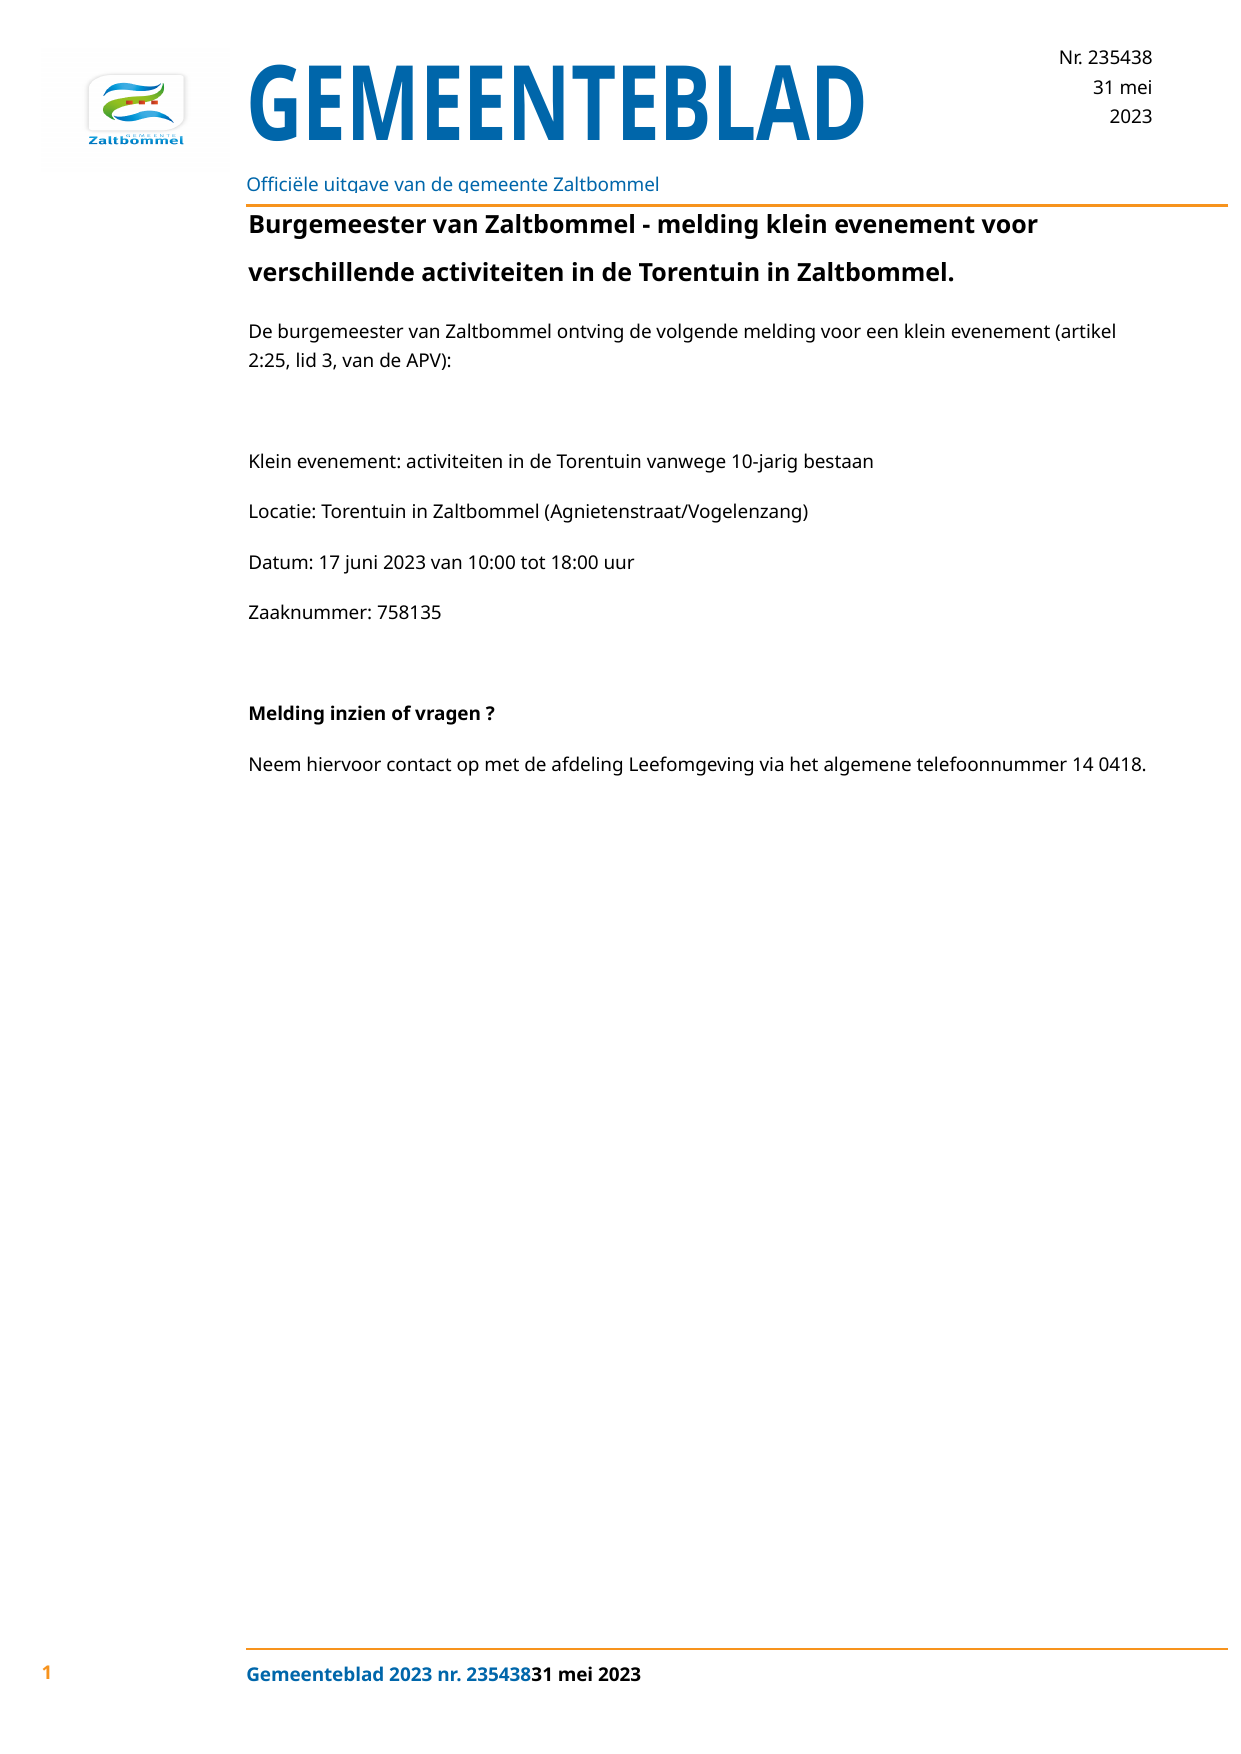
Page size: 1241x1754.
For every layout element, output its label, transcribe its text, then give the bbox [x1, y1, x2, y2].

text Zaaknummer: 758135 [248, 599, 1152, 625]
text Klein evenement: activiteiten in de Torentuin vanwege 10-jarig bestaan [248, 448, 1152, 474]
text Neem hiervoor contact op met de afdeling Leefomgeving via het algemene telefoonnummer 14 0418. [248, 751, 1152, 777]
text Locatie: Torentuin in Zaltbommel (Agnietenstraat/Vogelenzang) [248, 499, 1152, 524]
text De burgemeester van Zaltbommel ontving de volgende melding voor een klein evenement (artikel 2:25, lid 3, van de APV): [248, 318, 1152, 373]
text Burgemeester van Zaltbommel - melding klein evenement voor verschillende activiteiten in de Torentuin in Zaltbommel. [248, 207, 1152, 288]
text Datum: 17 juni 2023 van 10:00 tot 18:00 uur [248, 549, 1152, 575]
text Melding inzien of vragen ? [248, 700, 1152, 726]
picture [41, 47, 231, 172]
